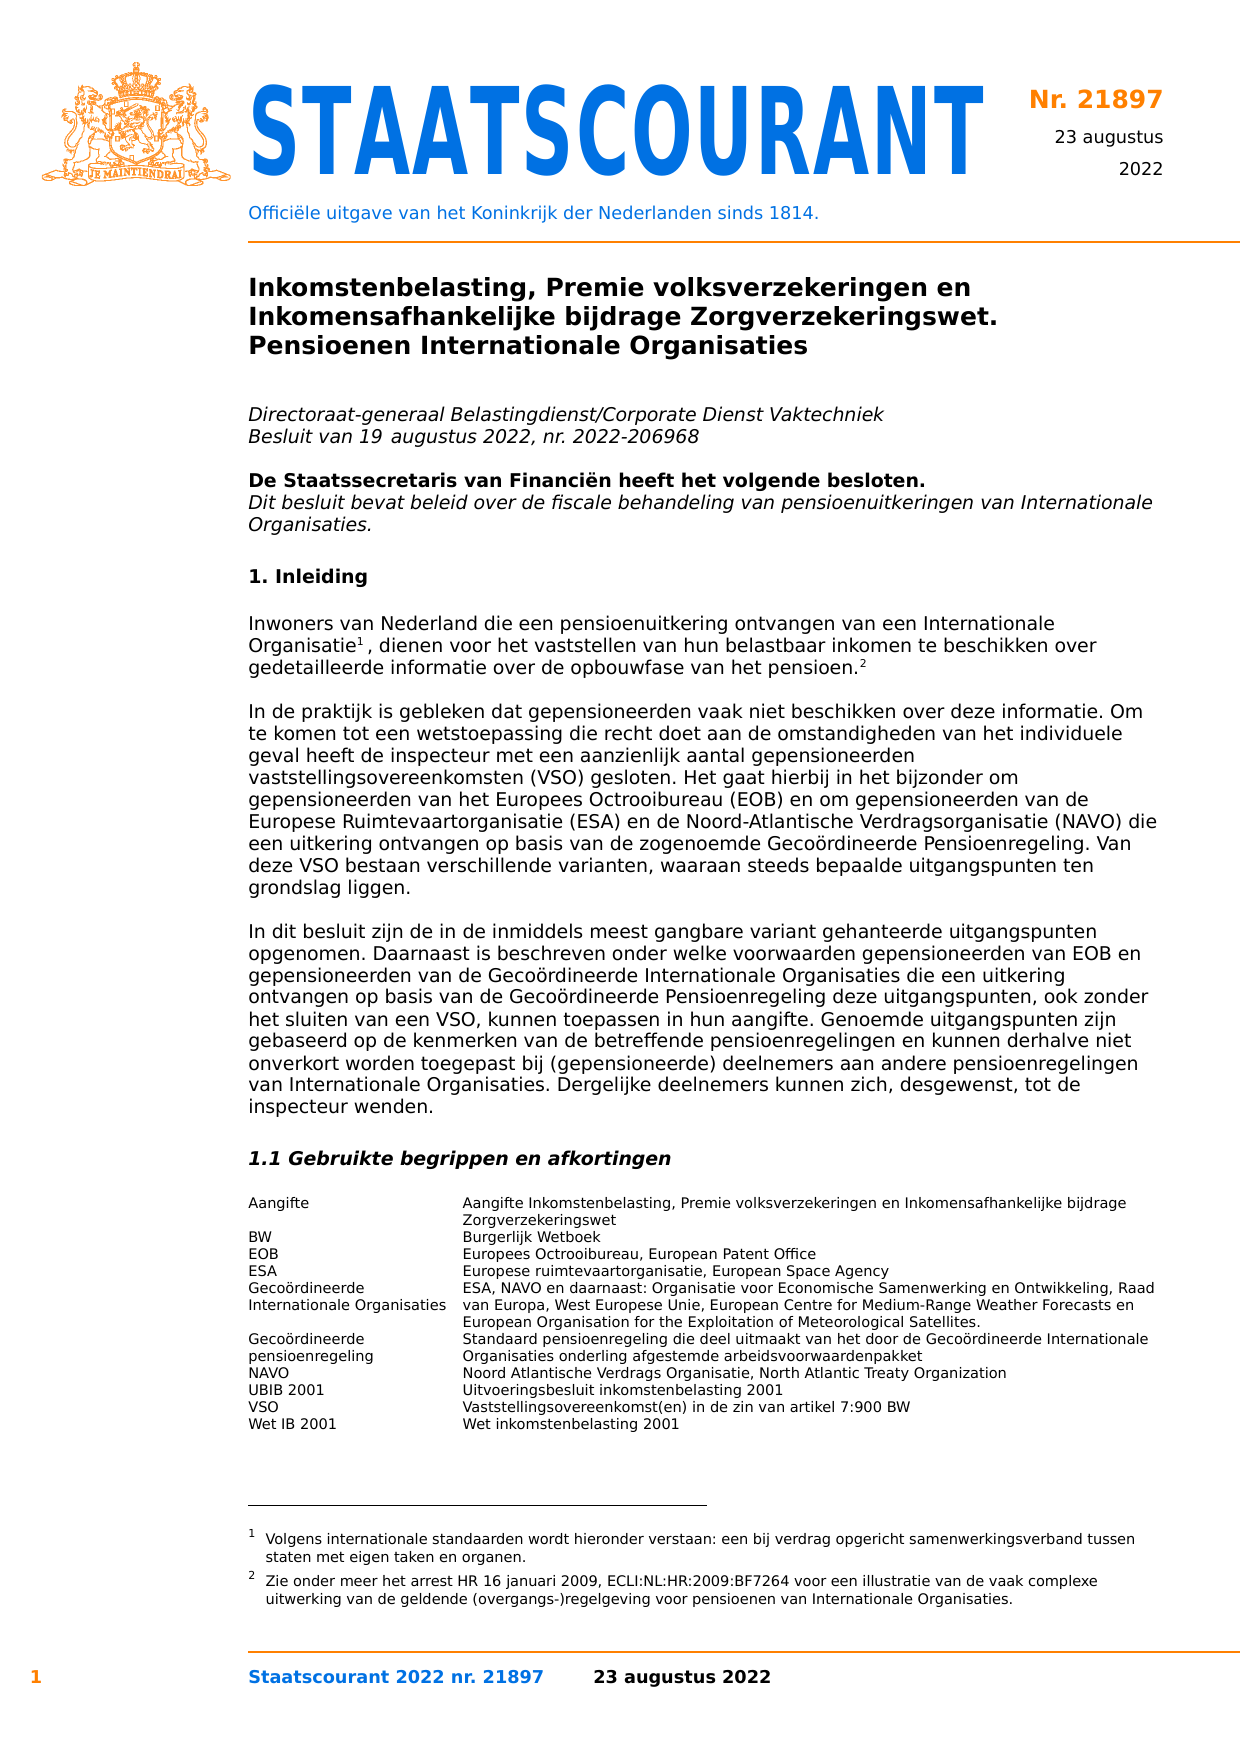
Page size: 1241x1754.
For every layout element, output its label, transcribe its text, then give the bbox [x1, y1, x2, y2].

table_cell Officiële uitgave van het Koninkrijk der Nederlanden sinds 1814. [248, 203, 1240, 241]
table_cell ESA, NAVO en daarnaast: Organisatie voor Economische Samenwerking en Ontwikkeling, Raad van Europa, West Europese Unie, European Centre for Medium-Range Weather Forecasts en European Organisation for the Exploitation of Meteorological Satellites. [456, 1280, 1163, 1331]
table_header [25, 62, 248, 241]
subtitle 1. Inleiding [248, 566, 1163, 588]
text Inwoners van Nederland die een pensioenuitkering ontvangen van een Internationale Organisatie, dienen voor het vaststellen van hun belastbaar inkomen te beschikken over gedetailleerde informatie over de opbouwfase van het pensioen. [248, 613, 1163, 679]
text Zie onder meer het arrest HR 16 januari 2009, ECLI:NL:HR:2009:BF7264 voor een illustratie van de vaak complexe uitwerking van de geldende (overgangs-)regelgeving voor pensioenen van Internationale Organisaties. [248, 1569, 1163, 1608]
subtitle 1.1 Gebruikte begrippen en afkortingen [248, 1148, 1163, 1170]
table_cell Wet IB 2001 [248, 1416, 456, 1433]
picture [41, 62, 231, 186]
text Directoraat-generaal Belastingdienst/Corporate Dienst Vaktechniek [248, 404, 1163, 426]
table_header Aangifte [248, 1195, 456, 1229]
table_cell Vaststellingsovereenkomst(en) in de zin van artikel 7:900 BW [456, 1399, 1163, 1416]
table_cell 2022 [998, 153, 1240, 203]
table_cell Wet inkomstenbelasting 2001 [456, 1416, 1163, 1433]
table_cell VSO [248, 1399, 456, 1416]
text De Staatssecretaris van Financiën heeft het volgende besloten. [248, 470, 1163, 492]
table_cell Europese ruimtevaartorganisatie, European Space Agency [456, 1263, 1163, 1280]
table_header Aangifte Inkomstenbelasting, Premie volksverzekeringen en Inkomensafhankelijke bijdrage Zorgverzekeringswet [456, 1195, 1163, 1229]
text In dit besluit zijn de in de inmiddels meest gangbare variant gehanteerde uitgangspunten opgenomen. Daarnaast is beschreven onder welke voorwaarden gepensioneerden van EOB en gepensioneerden van de Gecoördineerde Internationale Organisaties die een uitkering ontvangen op basis van de Gecoördineerde Pensioenregeling deze uitgangspunten, ook zonder het sluiten van een VSO, kunnen toepassen in hun aangifte. Genoemde uitgangspunten zijn gebaseerd op de kenmerken van de betreffende pensioenregelingen en kunnen derhalve niet onverkort worden toegepast bij (gepensioneerde) deelnemers aan andere pensioenregelingen van Internationale Organisaties. Dergelijke deelnemers kunnen zich, desgewenst, tot de inspecteur wenden. [248, 921, 1163, 1118]
table_cell 23 augustus [998, 121, 1240, 153]
table_cell Standaard pensioenregeling die deel uitmaakt van het door de Gecoördineerde Internationale Organisaties onderling afgestemde arbeidsvoorwaardenpakket [456, 1331, 1163, 1365]
table_cell ESA [248, 1263, 456, 1280]
table_cell Europees Octrooibureau, European Patent Office [456, 1246, 1163, 1263]
table_cell Gecoördineerde Internationale Organisaties [248, 1280, 456, 1331]
table_cell Uitvoeringsbesluit inkomstenbelasting 2001 [456, 1382, 1163, 1399]
table_cell EOB [248, 1246, 456, 1263]
table_cell Gecoördineerde pensioenregeling [248, 1331, 456, 1365]
table_header Nr. 21897 [998, 62, 1240, 121]
table_cell Noord Atlantische Verdrags Organisatie, North Atlantic Treaty Organization [456, 1365, 1163, 1382]
table_header STAATSCOURANT [248, 62, 998, 203]
text Volgens internationale standaarden wordt hieronder verstaan: een bij verdrag opgericht samenwerkingsverband tussen staten met eigen taken en organen. [248, 1527, 1163, 1566]
table_cell Burgerlijk Wetboek [456, 1229, 1163, 1246]
text Besluit van 19 augustus 2022, nr. 2022-206968 [248, 426, 1163, 448]
table_cell NAVO [248, 1365, 456, 1382]
table_cell UBIB 2001 [248, 1382, 456, 1399]
text Dit besluit bevat beleid over de fiscale behandeling van pensioenuitkeringen van Internationale Organisaties. [248, 492, 1163, 536]
subtitle Inkomstenbelasting, Premie volksverzekeringen en Inkomensafhankelijke bijdrage Zorgverzekeringswet. Pensioenen Internationale Organisaties [248, 273, 1163, 361]
text In de praktijk is gebleken dat gepensioneerden vaak niet beschikken over deze informatie. Om te komen tot een wetstoepassing die recht doet aan de omstandigheden van het individuele geval heeft de inspecteur met een aanzienlijk aantal gepensioneerden vaststellingsovereenkomsten (VSO) gesloten. Het gaat hierbij in het bijzonder om gepensioneerden van het Europees Octrooibureau (EOB) en om gepensioneerden van de Europese Ruimtevaartorganisatie (ESA) en de Noord-Atlantische Verdragsorganisatie (NAVO) die een uitkering ontvangen op basis van de zogenoemde Gecoördineerde Pensioenregeling. Van deze VSO bestaan verschillende varianten, waaraan steeds bepaalde uitgangspunten ten grondslag liggen. [248, 701, 1163, 899]
table_cell BW [248, 1229, 456, 1246]
